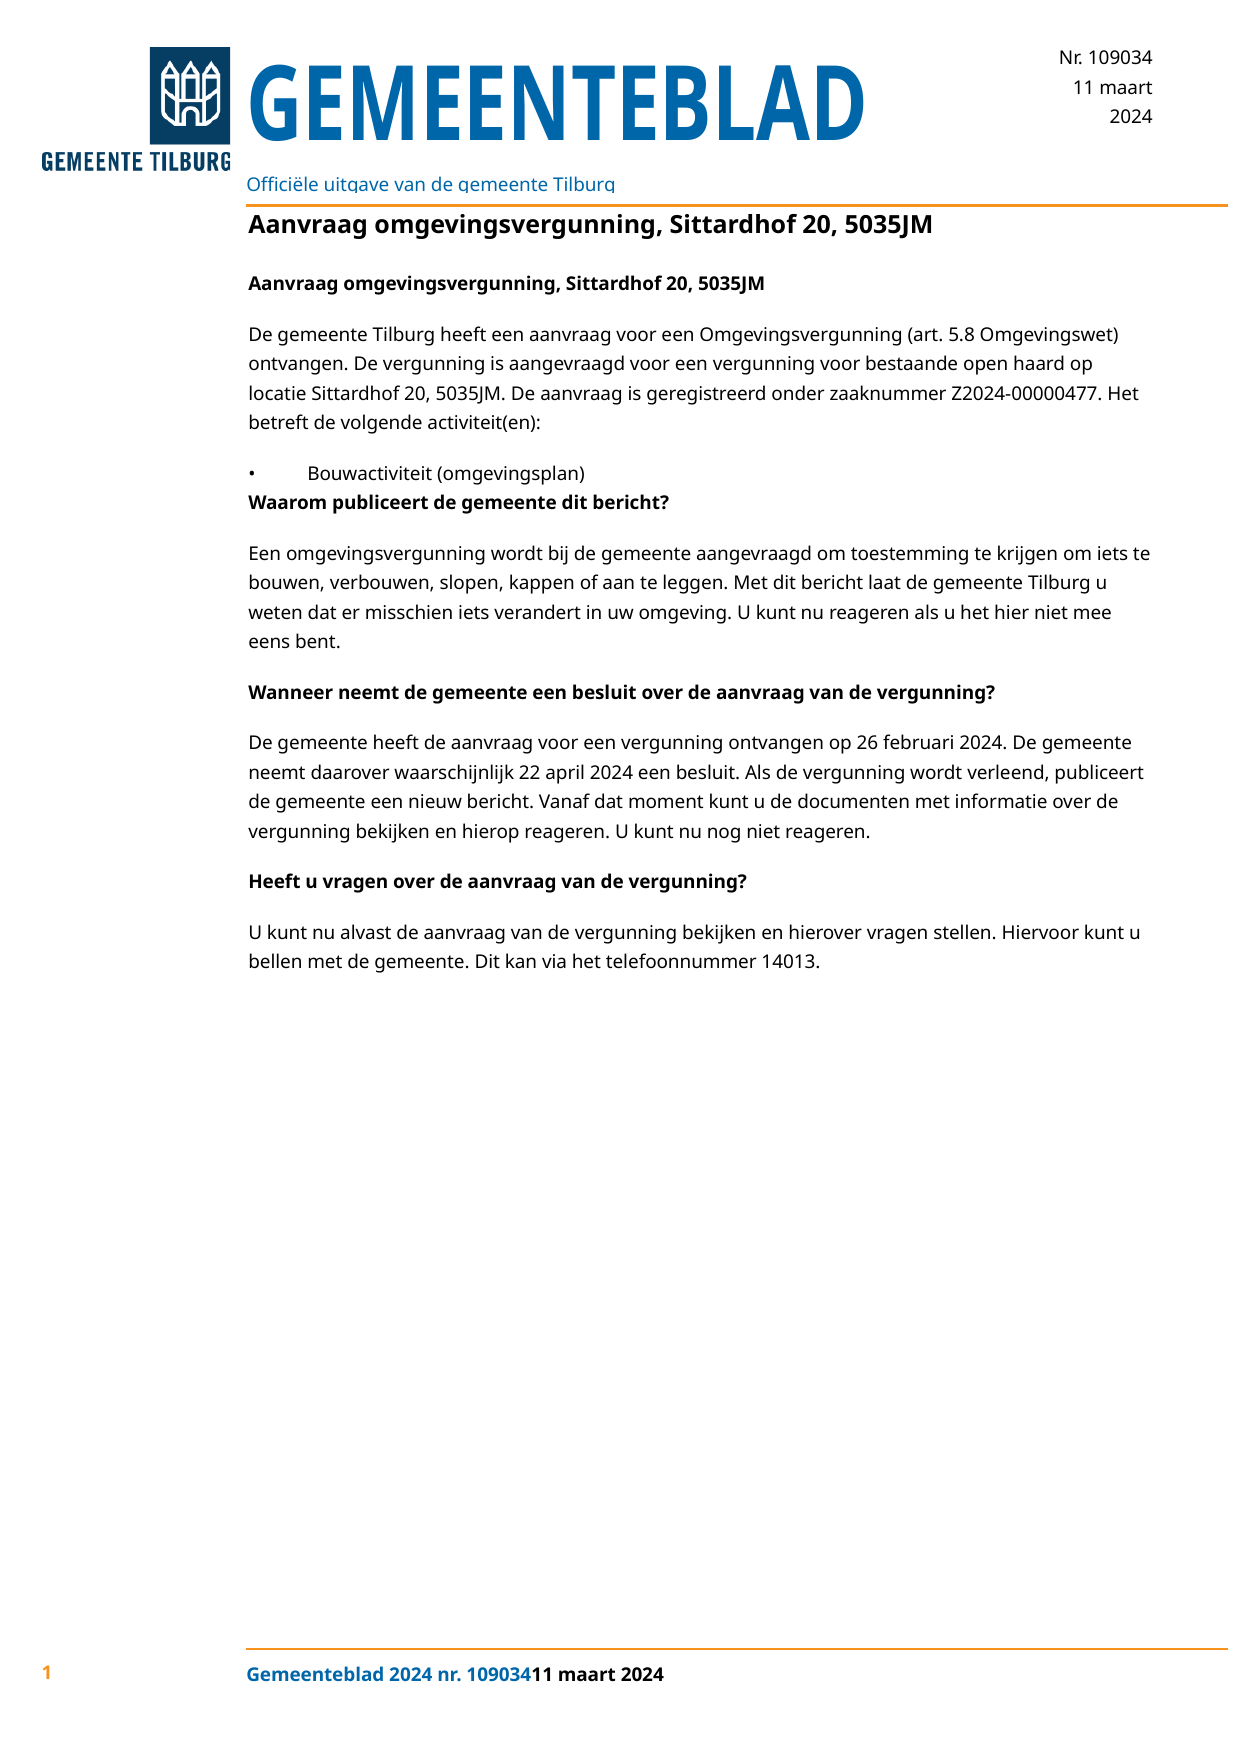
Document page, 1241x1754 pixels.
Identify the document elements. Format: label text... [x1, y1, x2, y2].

text Heeft u vragen over de aanvraag van de vergunning? [248, 869, 1152, 894]
text Aanvraag omgevingsvergunning, Sittardhof 20, 5035JM [248, 207, 1152, 241]
text De gemeente Tilburg heeft een aanvraag voor een Omgevingsvergunning (art. 5.8 Omgevingswet) ontvangen. De vergunning is aangevraagd voor een vergunning voor bestaande open haard op locatie Sittardhof 20, 5035JM. De aanvraag is geregistreerd onder zaaknummer Z2024-00000477. Het betreft de volgende activiteit(en): [248, 321, 1152, 435]
text U kunt nu alvast de aanvraag van de vergunning bekijken en hierover vragen stellen. Hiervoor kunt u bellen met de gemeente. Dit kan via het telefoonnummer 14013. [248, 919, 1152, 974]
text De gemeente heeft de aanvraag voor een vergunning ontvangen op 26 februari 2024. De gemeente neemt daarover waarschijnlijk 22 april 2024 een besluit. Als de vergunning wordt verleend, publiceert de gemeente een nieuw bericht. Vanaf dat moment kunt u de documenten met informatie over de vergunning bekijken en hierop reageren. U kunt nu nog niet reageren. [248, 729, 1152, 844]
text Wanneer neemt de gemeente een besluit over de aanvraag van de vergunning? [248, 679, 1152, 705]
list Bouwactiviteit (omgevingsplan) [248, 460, 1152, 486]
text Waarom publiceert de gemeente dit bericht? [248, 489, 1152, 515]
text Aanvraag omgevingsvergunning, Sittardhof 20, 5035JM [248, 270, 1152, 296]
text Een omgevingsvergunning wordt bij de gemeente aangevraagd om toestemming te krijgen om iets te bouwen, verbouwen, slopen, kappen of aan te leggen. Met dit bericht laat de gemeente Tilburg u weten dat er misschien iets verandert in uw omgeving. U kunt nu reageren als u het hier niet mee eens bent. [248, 540, 1152, 654]
picture [41, 47, 231, 172]
